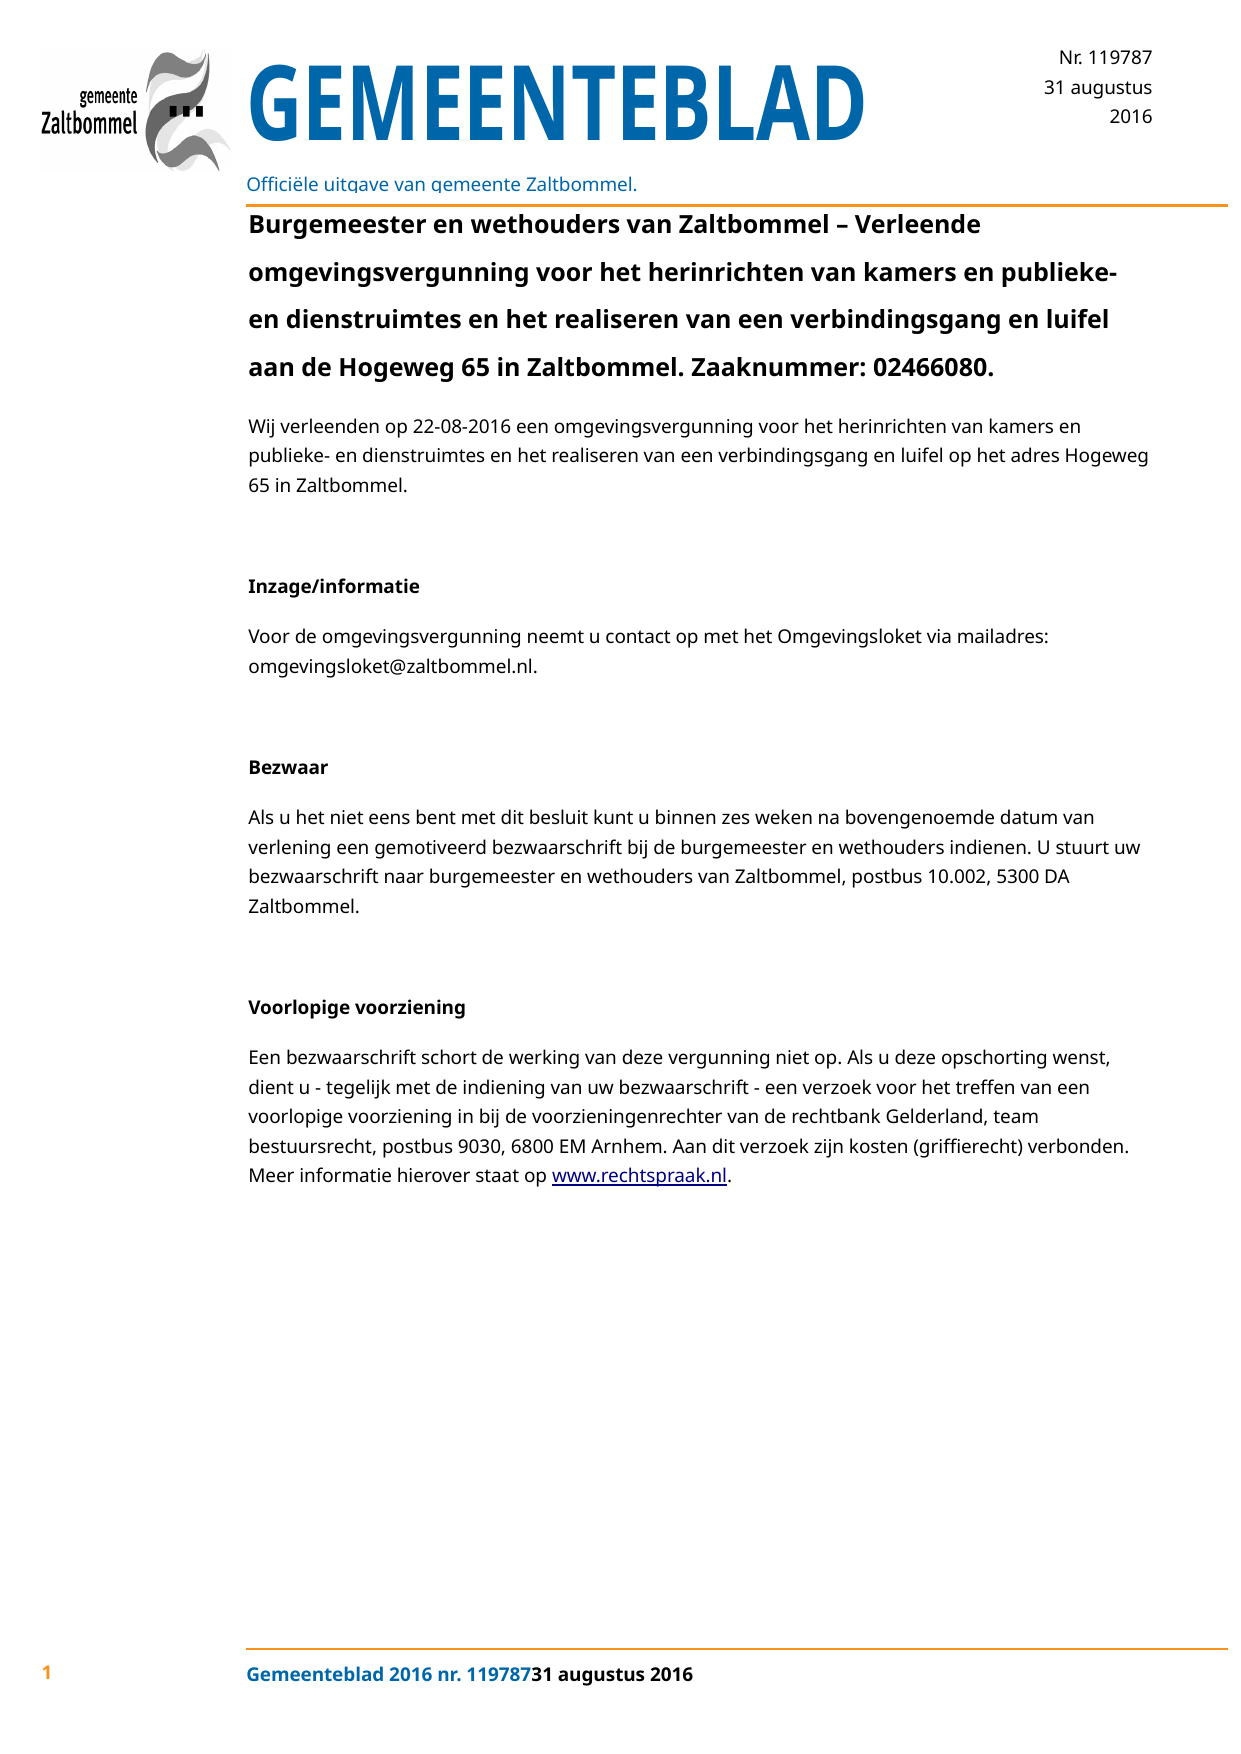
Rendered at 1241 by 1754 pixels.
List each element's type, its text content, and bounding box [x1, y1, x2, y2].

text Burgemeester en wethouders van Zaltbommel – Verleende omgevingsvergunning voor het herinrichten van kamers en publieke- en dienstruimtes en het realiseren van een verbindingsgang en luifel aan de Hogeweg 65 in Zaltbommel. Zaaknummer: 02466080. [248, 207, 1152, 384]
text Voor de omgevingsvergunning neemt u contact op met het Omgevingsloket via mailadres: omgevingsloket@zaltbommel.nl. [248, 623, 1152, 679]
text Voorlopige voorziening [248, 994, 1152, 1020]
text Inzage/informatie [248, 573, 1152, 599]
text Bezwaar [248, 754, 1152, 780]
picture [41, 47, 231, 172]
text Wij verleenden op 22-08-2016 een omgevingsvergunning voor het herinrichten van kamers en publieke- en dienstruimtes en het realiseren van een verbindingsgang en luifel op het adres Hogeweg 65 in Zaltbommel. [248, 413, 1152, 498]
text Een bezwaarschrift schort de werking van deze vergunning niet op. Als u deze opschorting wenst, dient u - tegelijk met de indiening van uw bezwaarschrift - een verzoek voor het treffen van een voorlopige voorziening in bij de voorzieningenrechter van de rechtbank Gelderland, team bestuursrecht, postbus 9030, 6800 EM Arnhem. Aan dit verzoek zijn kosten (griffierecht) verbonden. Meer informatie hierover staat op www.rechtspraak.nl. [248, 1044, 1152, 1188]
text Als u het niet eens bent met dit besluit kunt u binnen zes weken na bovengenoemde datum van verlening een gemotiveerd bezwaarschrift bij de burgemeester en wethouders indienen. U stuurt uw bezwaarschrift naar burgemeester en wethouders van Zaltbommel, postbus 10.002, 5300 DA Zaltbommel. [248, 804, 1152, 919]
